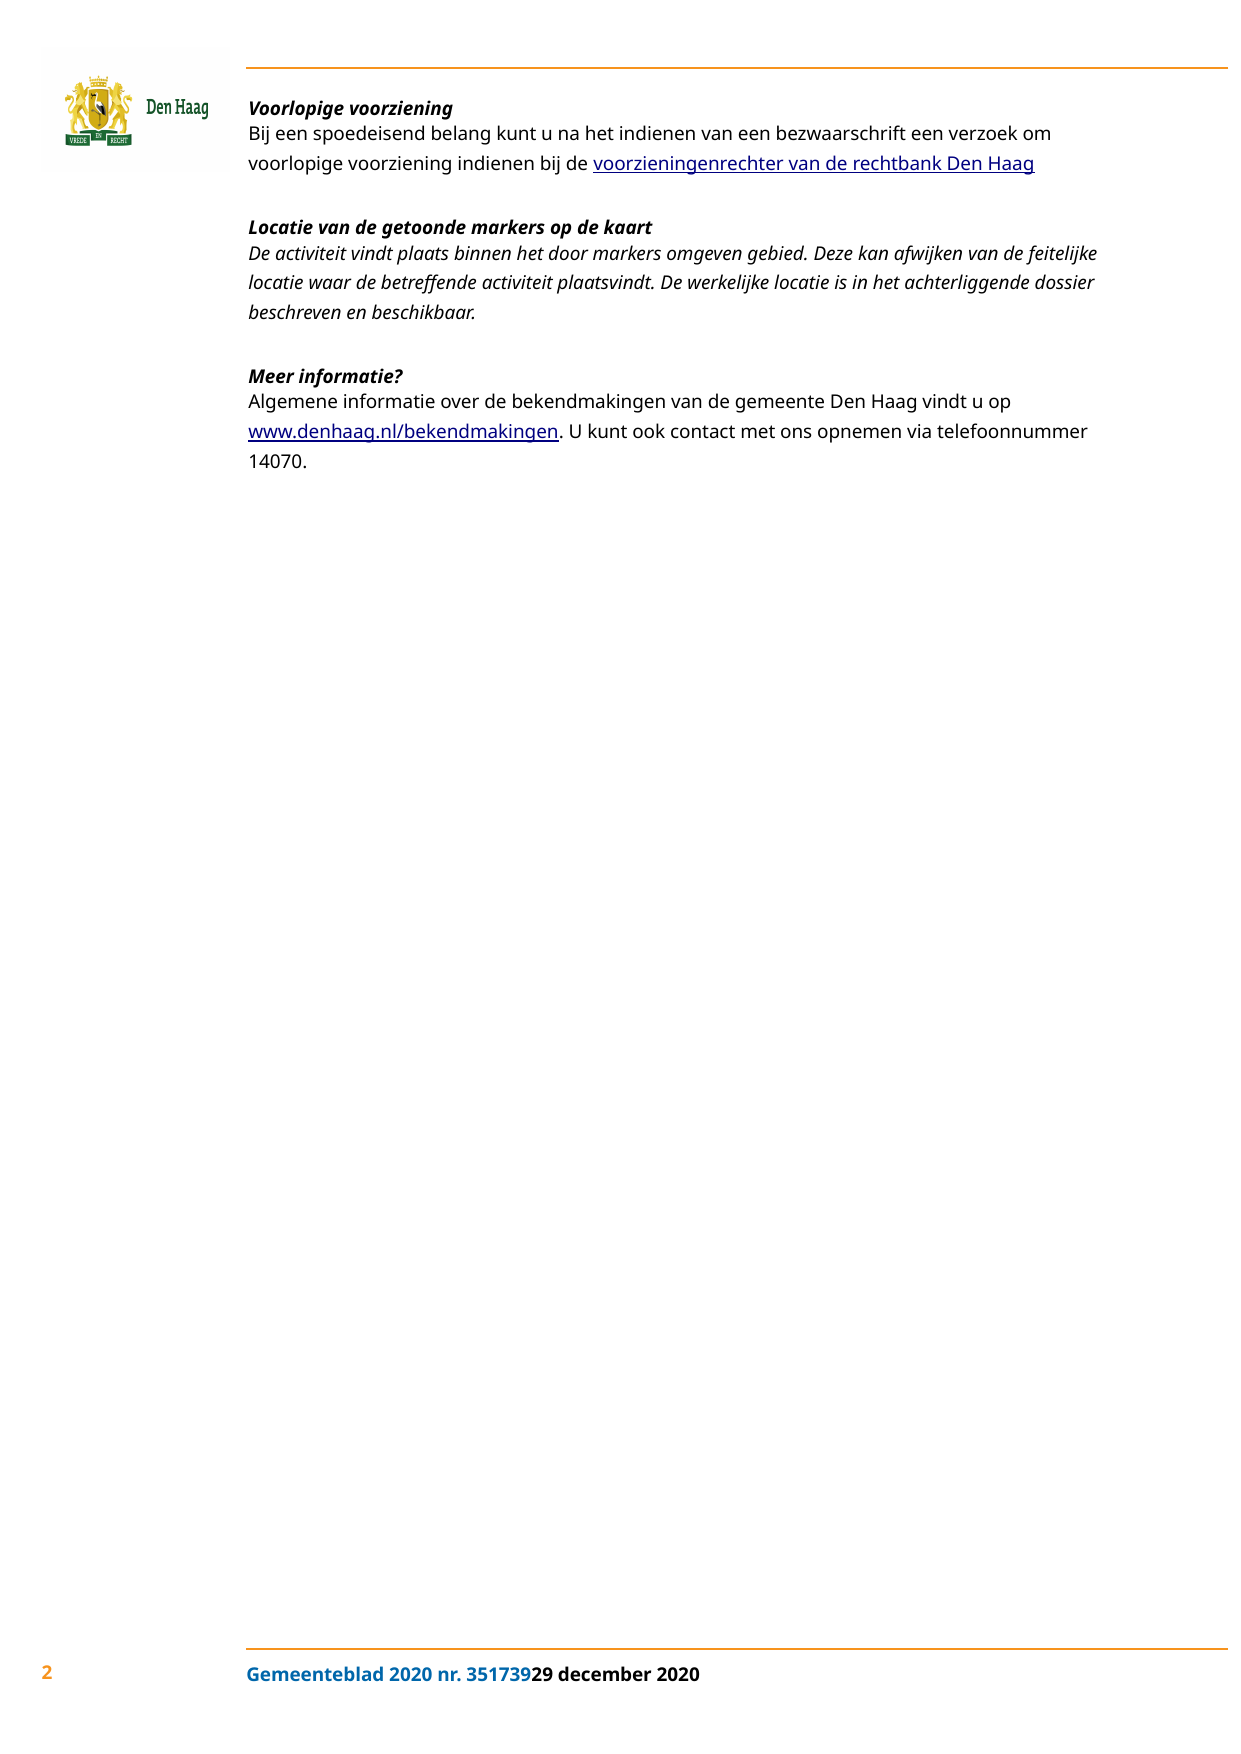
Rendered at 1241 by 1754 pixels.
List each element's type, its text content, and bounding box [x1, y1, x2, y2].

text De activiteit vindt plaats binnen het door markers omgeven gebied. Deze kan afwijken van de feitelijke locatie waar de betreffende activiteit plaatsvindt. De werkelijke locatie is in het achterliggende dossier beschreven en beschikbaar. [248, 240, 1152, 325]
text Locatie van de getoonde markers op de kaart [248, 214, 1152, 240]
text Meer informatie? [248, 363, 1152, 389]
text Voorlopige voorziening [248, 95, 1152, 121]
text Algemene informatie over de bekendmakingen van de gemeente Den Haag vindt u op www.denhaag.nl/bekendmakingen. U kunt ook contact met ons opnemen via telefoonnummer 14070. [248, 389, 1152, 473]
picture [41, 47, 231, 172]
text Bij een spoedeisend belang kunt u na het indienen van een bezwaarschrift een verzoek om voorlopige voorziening indienen bij de voorzieningenrechter van de rechtbank Den Haag [248, 121, 1152, 176]
